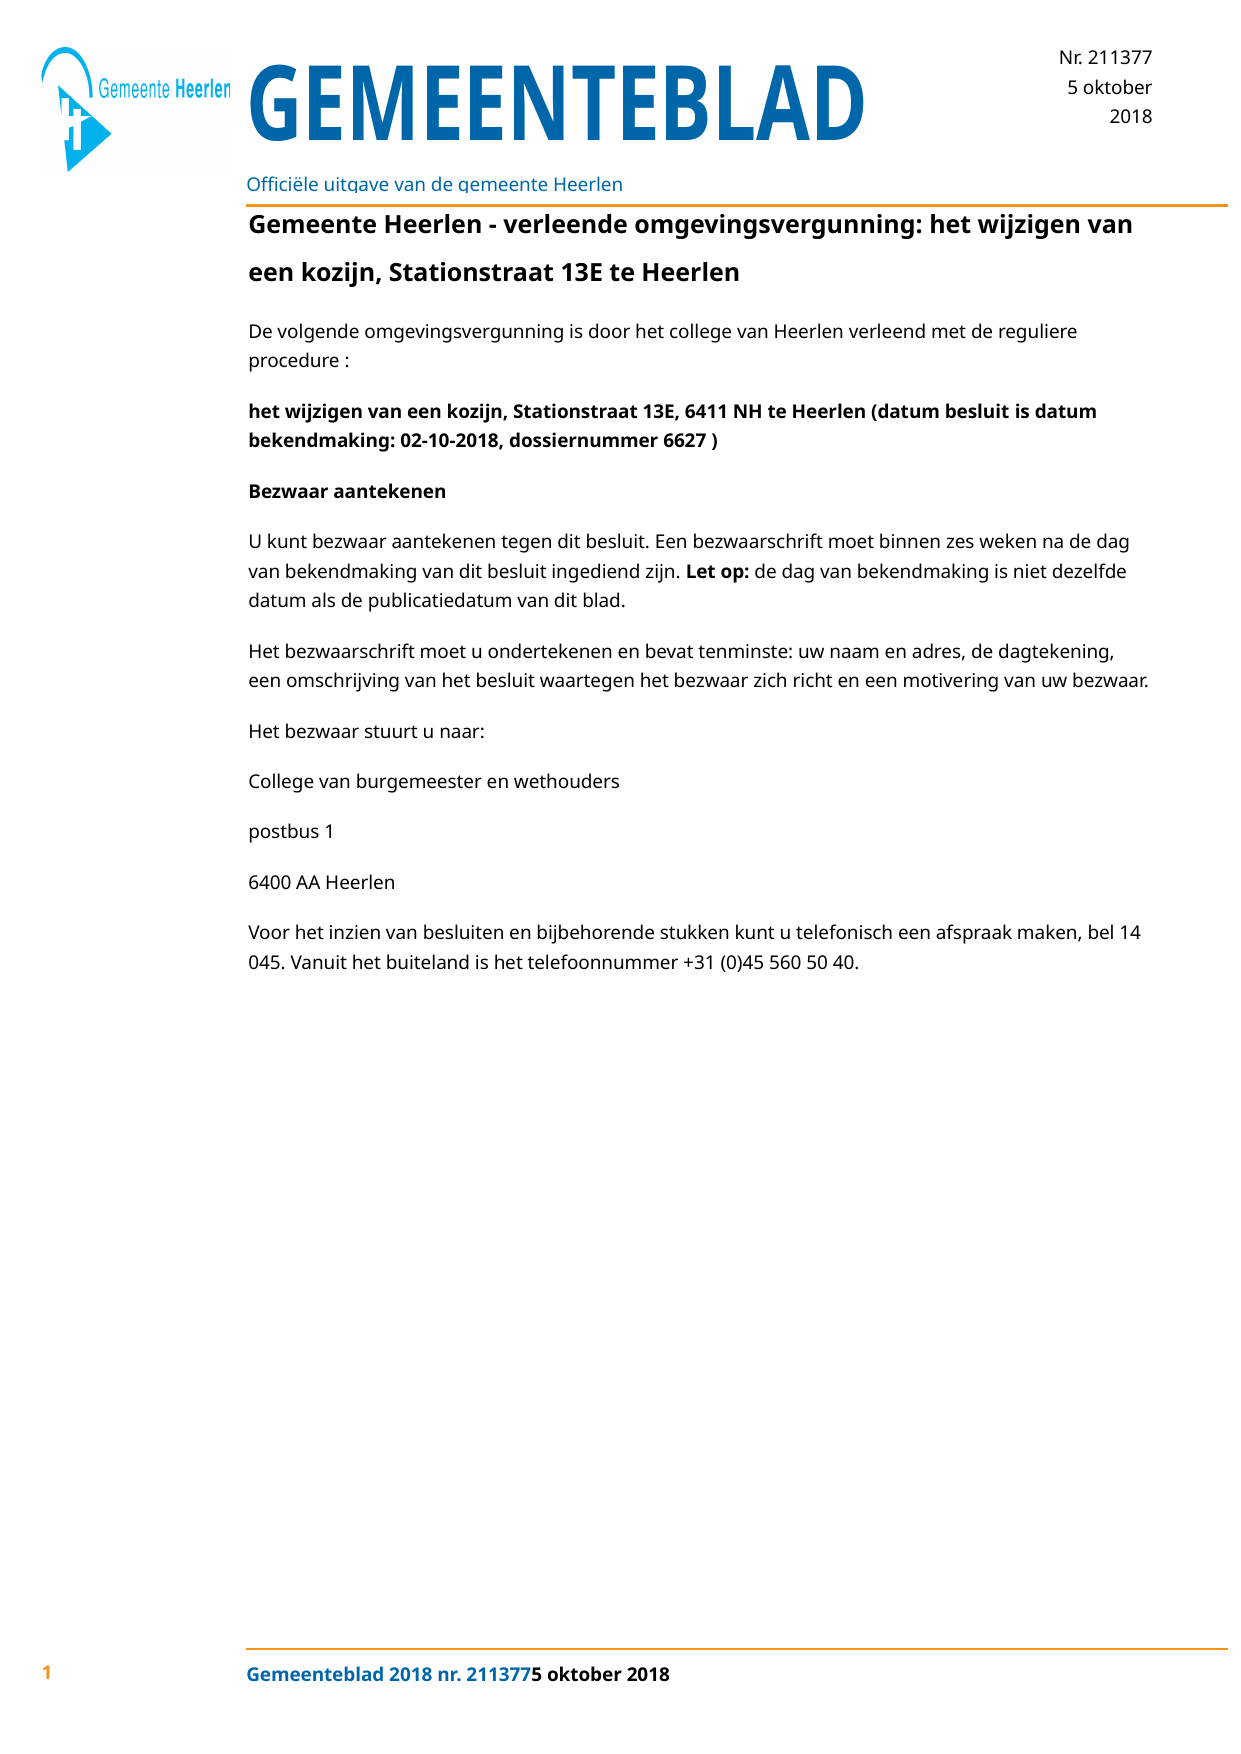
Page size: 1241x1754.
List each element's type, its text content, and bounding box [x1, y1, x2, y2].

text College van burgemeester en wethouders [248, 768, 1152, 794]
text Gemeente Heerlen - verleende omgevingsvergunning: het wijzigen van een kozijn, Stationstraat 13E te Heerlen [248, 207, 1152, 288]
text 6400 AA Heerlen [248, 869, 1152, 895]
text U kunt bezwaar aantekenen tegen dit besluit. Een bezwaarschrift moet binnen zes weken na de dag van bekendmaking van dit besluit ingediend zijn. Let op: de dag van bekendmaking is niet dezelfde datum als de publicatiedatum van dit blad. [248, 528, 1152, 613]
text het wijzigen van een kozijn, Stationstraat 13E, 6411 NH te Heerlen (datum besluit is datum bekendmaking: 02-10-2018, dossiernummer 6627 ) [248, 398, 1152, 453]
picture [41, 47, 231, 172]
picture [41, 47, 58, 70]
text De volgende omgevingsvergunning is door het college van Heerlen verleend met de reguliere procedure : [248, 318, 1152, 373]
text Het bezwaarschrift moet u ondertekenen en bevat tenminste: uw naam en adres, de dagtekening, een omschrijving van het besluit waartegen het bezwaar zich richt en een motivering van uw bezwaar. [248, 638, 1152, 693]
text Bezwaar aantekenen [248, 478, 1152, 504]
text Voor het inzien van besluiten en bijbehorende stukken kunt u telefonisch een afspraak maken, bel 14 045. Vanuit het buiteland is het telefoonnummer +31 (0)45 560 50 40. [248, 919, 1152, 975]
text postbus 1 [248, 819, 1152, 844]
text Het bezwaar stuurt u naar: [248, 718, 1152, 744]
